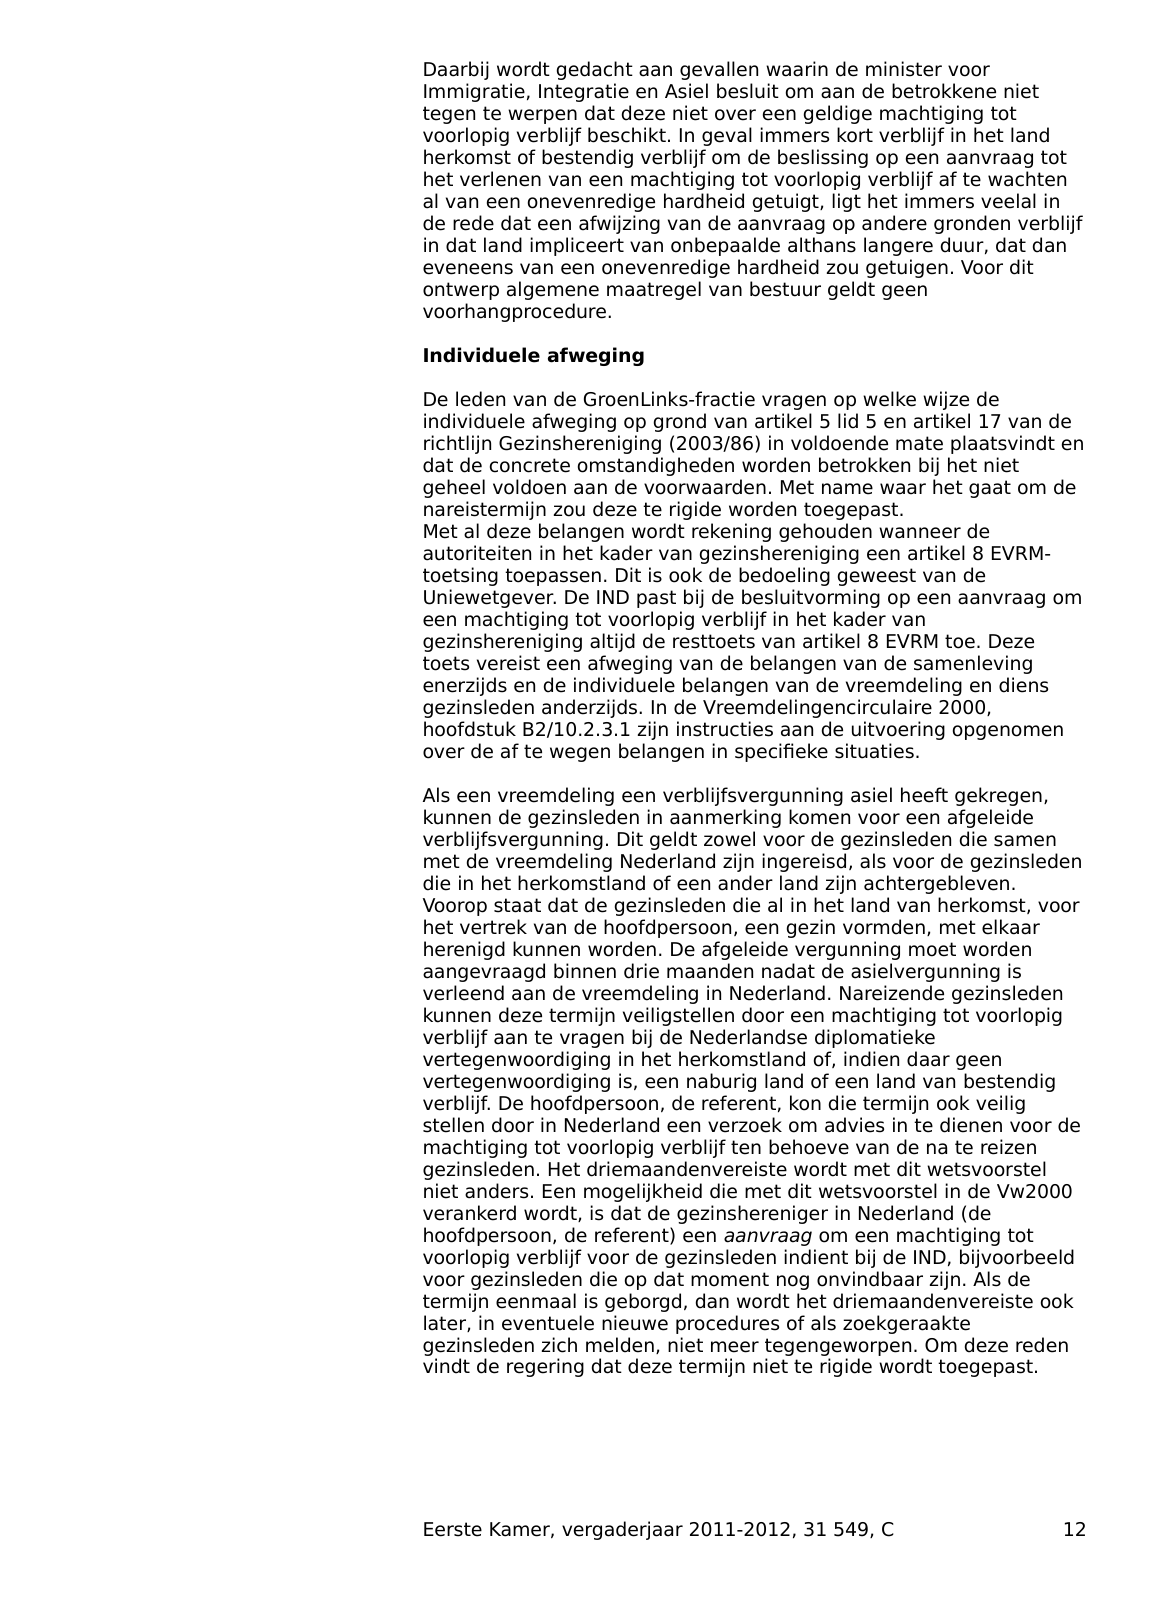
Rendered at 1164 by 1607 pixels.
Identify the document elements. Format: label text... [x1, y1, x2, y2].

text Daarbij wordt gedacht aan gevallen waarin de minister voor Immigratie, Integratie en Asiel besluit om aan de betrokkene niet tegen te werpen dat deze niet over een geldige machtiging tot voorlopig verblijf beschikt. In geval immers kort verblijf in het land herkomst of bestendig verblijf om de beslissing op een aanvraag tot het verlenen van een machtiging tot voorlopig verblijf af te wachten al van een onevenredige hardheid getuigt, ligt het immers veelal in de rede dat een afwijzing van de aanvraag op andere gronden verblijf in dat land impliceert van onbepaalde althans langere duur, dat dan eveneens van een onevenredige hardheid zou getuigen. Voor dit ontwerp algemene maatregel van bestuur geldt geen voorhangprocedure. [422, 59, 1087, 323]
text Als een vreemdeling een verblijfsvergunning asiel heeft gekregen, kunnen de gezinsleden in aanmerking komen voor een afgeleide verblijfsvergunning. Dit geldt zowel voor de gezinsleden die samen met de vreemdeling Nederland zijn ingereisd, als voor de gezinsleden die in het herkomstland of een ander land zijn achtergebleven. Voorop staat dat de gezinsleden die al in het land van herkomst, voor het vertrek van de hoofdpersoon, een gezin vormden, met elkaar herenigd kunnen worden. De afgeleide vergunning moet worden aangevraagd binnen drie maanden nadat de asielvergunning is verleend aan de vreemdeling in Nederland. Nareizende gezinsleden kunnen deze termijn veiligstellen door een machtiging tot voorlopig verblijf aan te vragen bij de Nederlandse diplomatieke vertegenwoordiging in het herkomstland of, indien daar geen vertegenwoordiging is, een naburig land of een land van bestendig verblijf. De hoofdpersoon, de referent, kon die termijn ook veilig stellen door in Nederland een verzoek om advies in te dienen voor de machtiging tot voorlopig verblijf ten behoeve van de na te reizen gezinsleden. Het driemaandenvereiste wordt met dit wetsvoorstel niet anders. Een mogelijkheid die met dit wetsvoorstel in de Vw2000 verankerd wordt, is dat de gezinshereniger in Nederland (de hoofdpersoon, de referent) een aanvraag om een machtiging tot voorlopig verblijf voor de gezinsleden indient bij de IND, bijvoorbeeld voor gezinsleden die op dat moment nog onvindbaar zijn. Als de termijn eenmaal is geborgd, dan wordt het driemaandenvereiste ook later, in eventuele nieuwe procedures of als zoekgeraakte gezinsleden zich melden, niet meer tegengeworpen. Om deze reden vindt de regering dat deze termijn niet te rigide wordt toegepast. [422, 785, 1087, 1378]
text De leden van de GroenLinks-fractie vragen op welke wijze de individuele afweging op grond van artikel 5 lid 5 en artikel 17 van de richtlijn Gezinshereniging (2003/86) in voldoende mate plaatsvindt en dat de concrete omstandigheden worden betrokken bij het niet geheel voldoen aan de voorwaarden. Met name waar het gaat om de nareistermijn zou deze te rigide worden toegepast. [422, 389, 1087, 521]
text Met al deze belangen wordt rekening gehouden wanneer de autoriteiten in het kader van gezinshereniging een artikel 8 EVRM-toetsing toepassen. Dit is ook de bedoeling geweest van de Uniewetgever. De IND past bij de besluitvorming op een aanvraag om een machtiging tot voorlopig verblijf in het kader van gezinshereniging altijd de resttoets van artikel 8 EVRM toe. Deze toets vereist een afweging van de belangen van de samenleving enerzijds en de individuele belangen van de vreemdeling en diens gezinsleden anderzijds. In de Vreemdelingencirculaire 2000, hoofdstuk B2/10.2.3.1 zijn instructies aan de uitvoering opgenomen over de af te wegen belangen in specifieke situaties. [422, 521, 1087, 763]
subtitle Individuele afweging [422, 345, 1087, 367]
